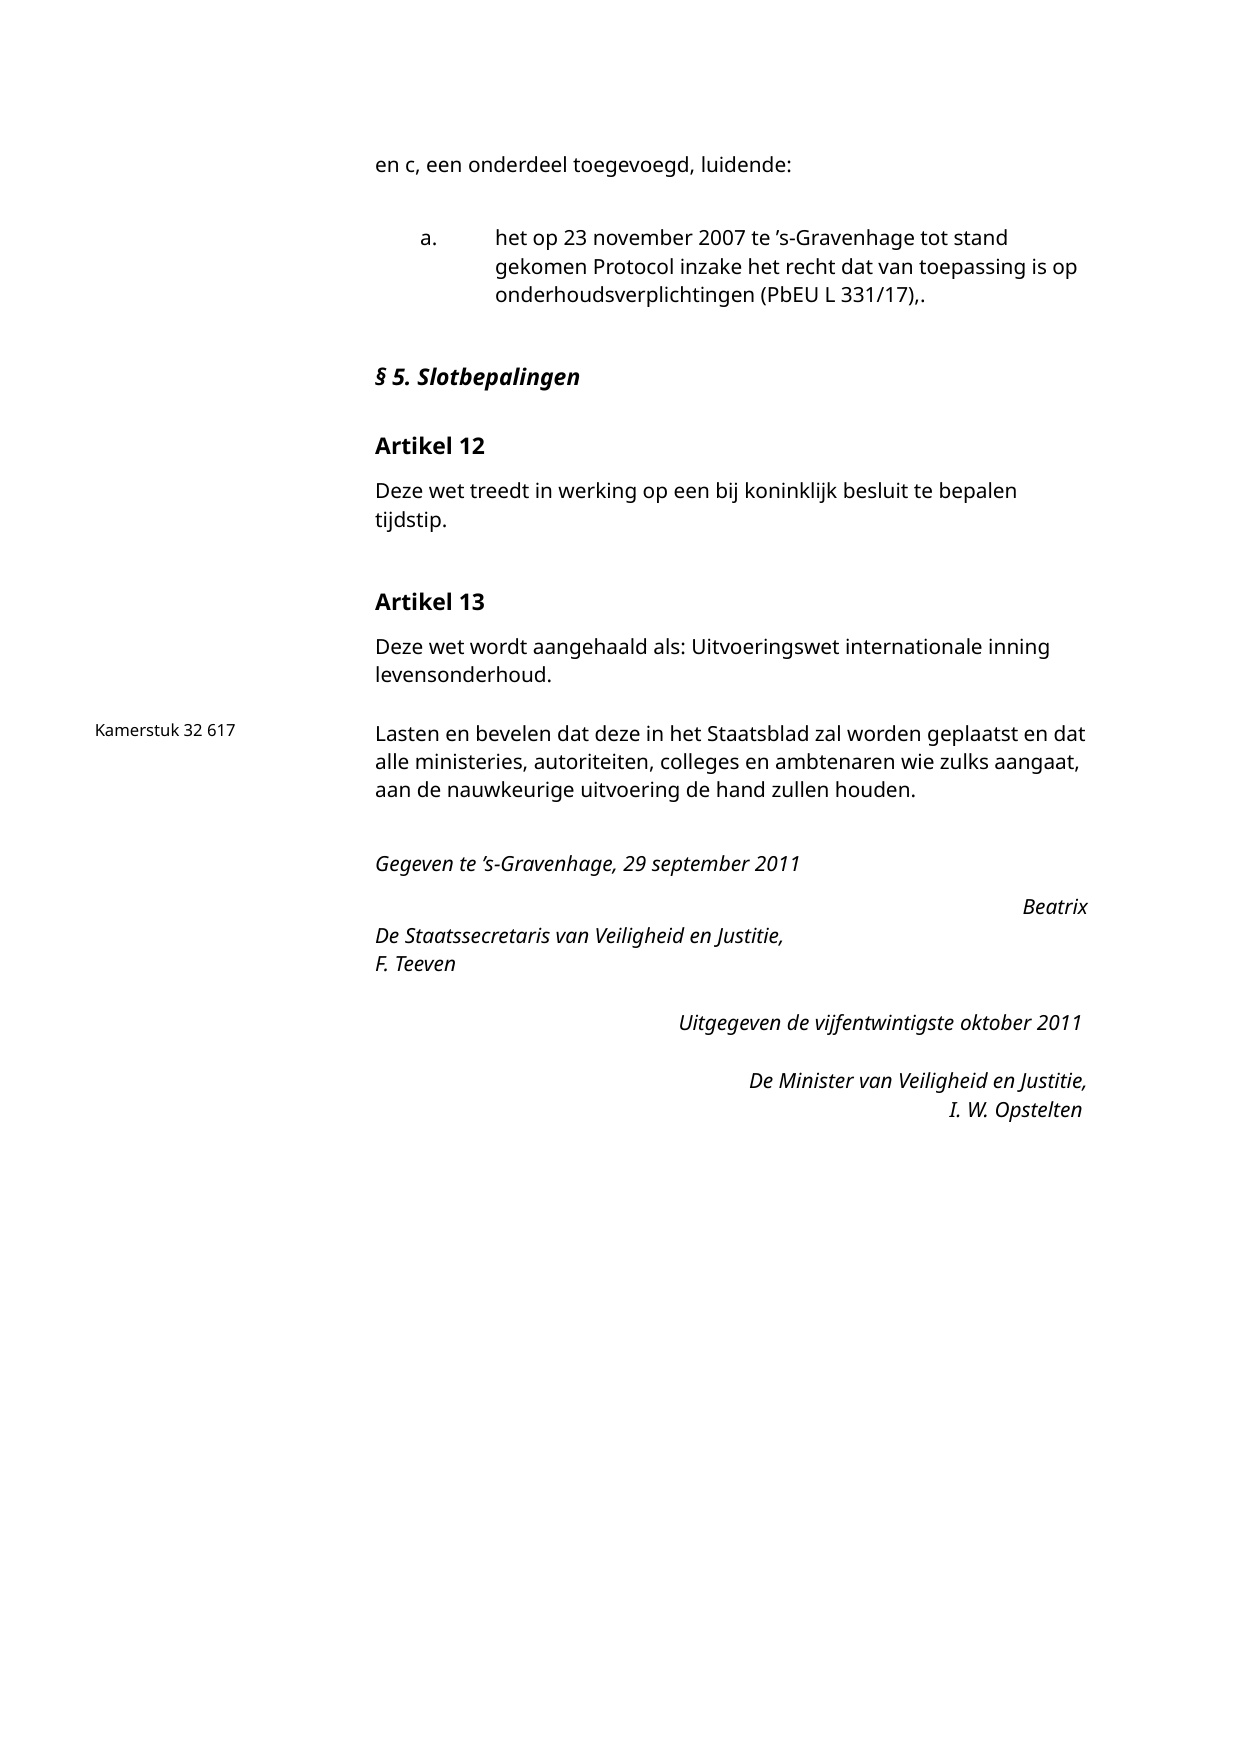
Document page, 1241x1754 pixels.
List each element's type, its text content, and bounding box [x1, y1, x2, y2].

text Deze wet treedt in werking op een bij koninklijk besluit te bepalen tijdstip. [375, 476, 1090, 533]
text en c, een onderdeel toegevoegd, luidende: [375, 150, 1090, 178]
list het op 23 november 2007 te ’s-Gravenhage tot stand gekomen Protocol inzake het recht dat van toepassing is op onderhoudsverplichtingen (PbEU L 331/17),. [420, 223, 1090, 309]
text De Minister van Veiligheid en Justitie, [375, 1066, 1090, 1095]
text Beatrix [375, 892, 1090, 921]
subtitle Artikel 12 [375, 430, 1090, 461]
text De Staatssecretaris van Veiligheid en Justitie, [375, 921, 1090, 949]
subtitle Artikel 13 [375, 586, 1090, 617]
text F. Teeven [375, 949, 1090, 978]
subtitle § 5. Slotbepalingen [375, 361, 1090, 392]
text Gegeven te ’s-Gravenhage, 29 september 2011 [375, 849, 1090, 877]
text Uitgegeven de vijfentwintigste oktober 2011 [375, 1008, 1090, 1036]
text I. W. Opstelten [375, 1095, 1090, 1123]
text Deze wet wordt aangehaald als: Uitvoeringswet internationale inning levensonderhoud. [375, 632, 1090, 689]
text Kamerstuk 32 617 [94, 719, 328, 741]
text Lasten en bevelen dat deze in het Staatsblad zal worden geplaatst en dat alle ministeries, autoriteiten, colleges en ambtenaren wie zulks aangaat, aan de nauwkeurige uitvoering de hand zullen houden. [375, 719, 1090, 804]
